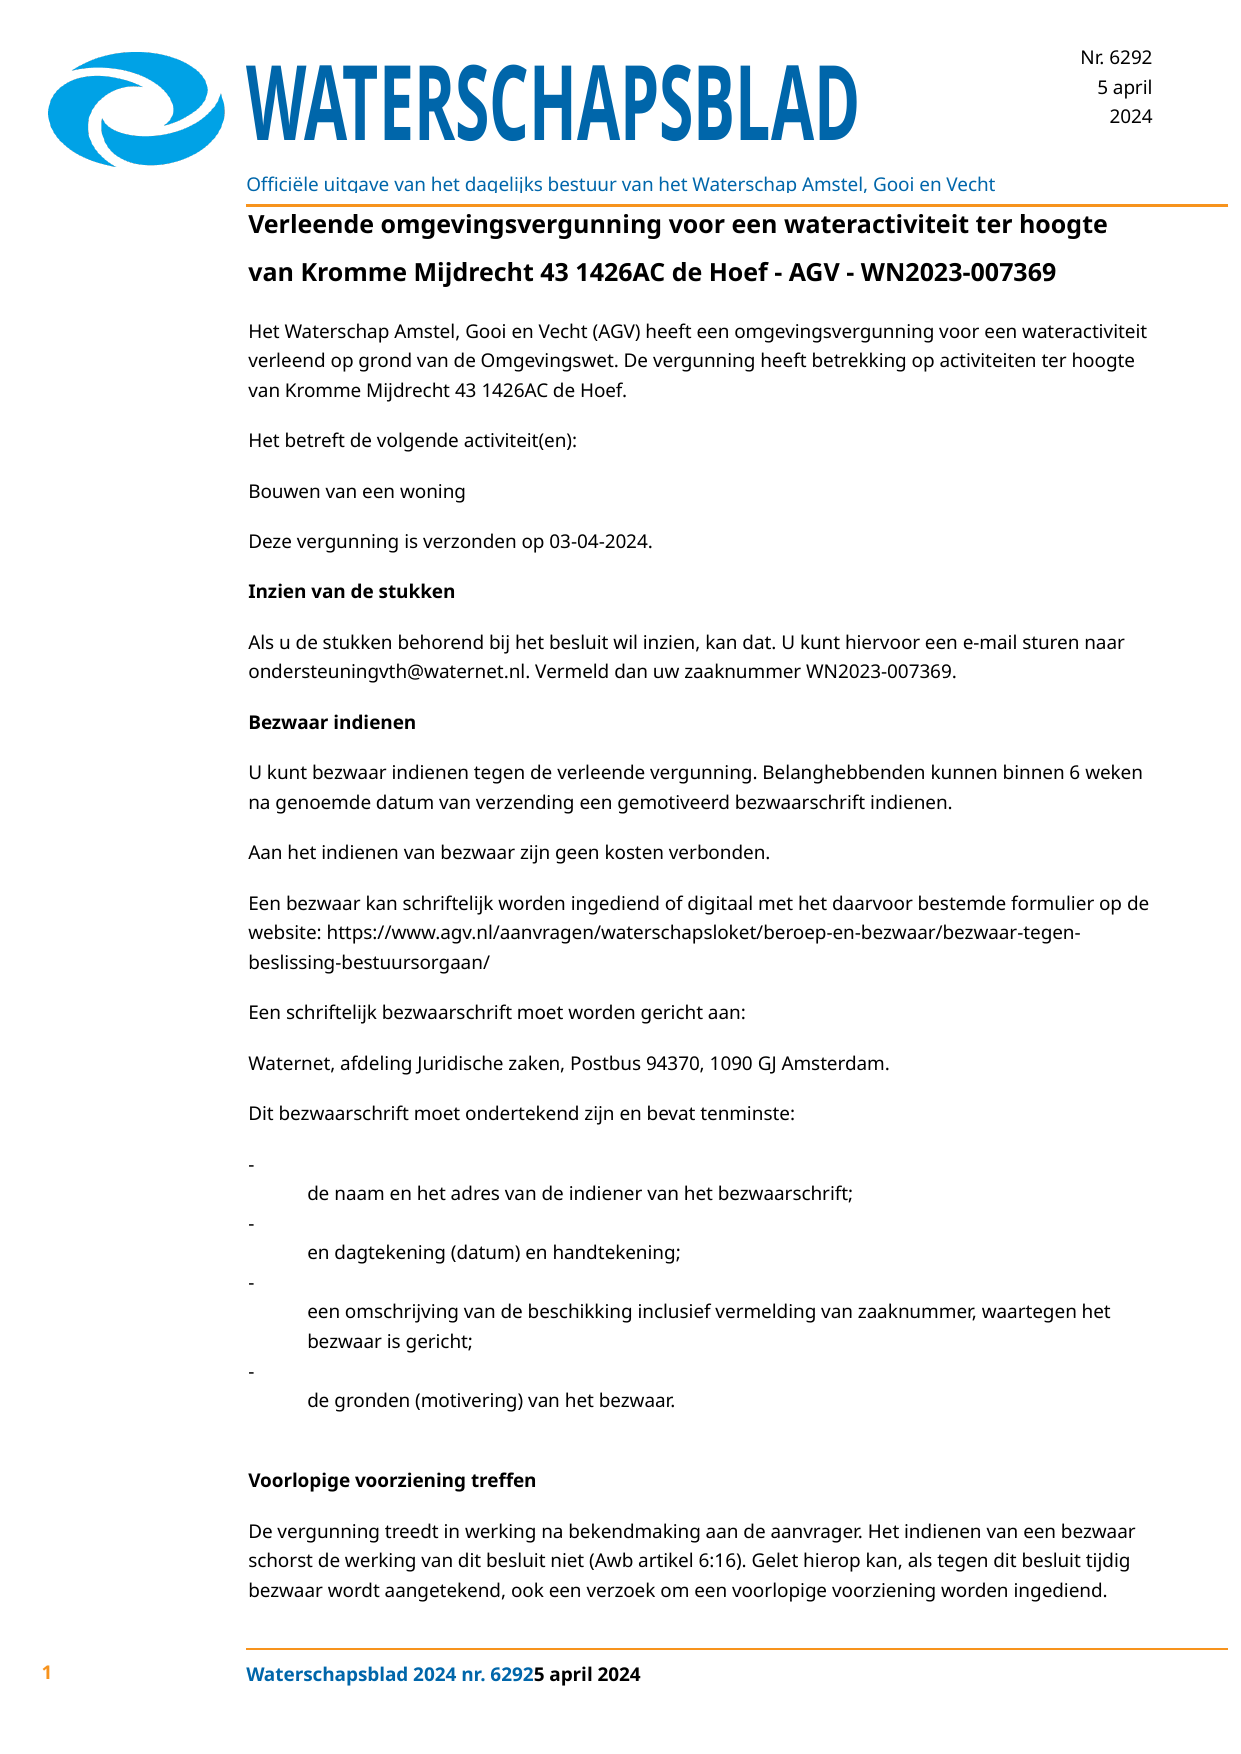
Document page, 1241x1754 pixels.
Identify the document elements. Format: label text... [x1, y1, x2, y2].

text Als u de stukken behorend bij het besluit wil inzien, kan dat. U kunt hiervoor een e-mail sturen naar ondersteuningvth@waternet.nl. Vermeld dan uw zaaknummer WN2023-007369. [248, 629, 1152, 684]
list de gronden (motivering) van het bezwaar. [248, 1387, 1152, 1413]
list en dagtekening (datum) en handtekening; [248, 1239, 1152, 1265]
picture [41, 47, 231, 172]
text Bouwen van een woning [248, 478, 1152, 504]
text Het Waterschap Amstel, Gooi en Vecht (AGV) heeft een omgevingsvergunning voor een wateractiviteit verleend op grond van de Omgevingswet. De vergunning heeft betrekking op activiteiten ter hoogte van Kromme Mijdrecht 43 1426AC de Hoef. [248, 318, 1152, 403]
list een omschrijving van de beschikking inclusief vermelding van zaaknummer, waartegen het bezwaar is gericht; [248, 1299, 1152, 1354]
text Een bezwaar kan schriftelijk worden ingediend of digitaal met het daarvoor bestemde formulier op de website: https://www.agv.nl/aanvragen/waterschapsloket/beroep-en-bezwaar/bezwaar-tegen-beslissing-bestuursorgaan/ [248, 890, 1152, 975]
text Deze vergunning is verzonden op 03-04-2024. [248, 528, 1152, 554]
text Het betreft de volgende activiteit(en): [248, 427, 1152, 453]
text Voorlopige voorziening treffen [248, 1467, 1152, 1493]
text U kunt bezwaar indienen tegen de verleende vergunning. Belanghebbenden kunnen binnen 6 weken na genoemde datum van verzending een gemotiveerd bezwaarschrift indienen. [248, 759, 1152, 815]
text Een schriftelijk bezwaarschrift moet worden gericht aan: [248, 999, 1152, 1025]
text Dit bezwaarschrift moet ondertekend zijn en bevat tenminste: [248, 1100, 1152, 1126]
text Aan het indienen van bezwaar zijn geen kosten verbonden. [248, 839, 1152, 865]
text Waternet, afdeling Juridische zaken, Postbus 94370, 1090 GJ Amsterdam. [248, 1050, 1152, 1076]
text Bezwaar indienen [248, 709, 1152, 735]
text De vergunning treedt in werking na bekendmaking aan de aanvrager. Het indienen van een bezwaar schorst de werking van dit besluit niet (Awb artikel 6:16). Gelet hierop kan, als tegen dit besluit tijdig bezwaar wordt aangetekend, ook een verzoek om een voorlopige voorziening worden ingediend. [248, 1518, 1152, 1603]
text Verleende omgevingsvergunning voor een wateractiviteit ter hoogte van Kromme Mijdrecht 43 1426AC de Hoef - AGV - WN2023-007369 [248, 207, 1152, 288]
list de naam en het adres van de indiener van het bezwaarschrift; [248, 1180, 1152, 1206]
text Inzien van de stukken [248, 579, 1152, 604]
